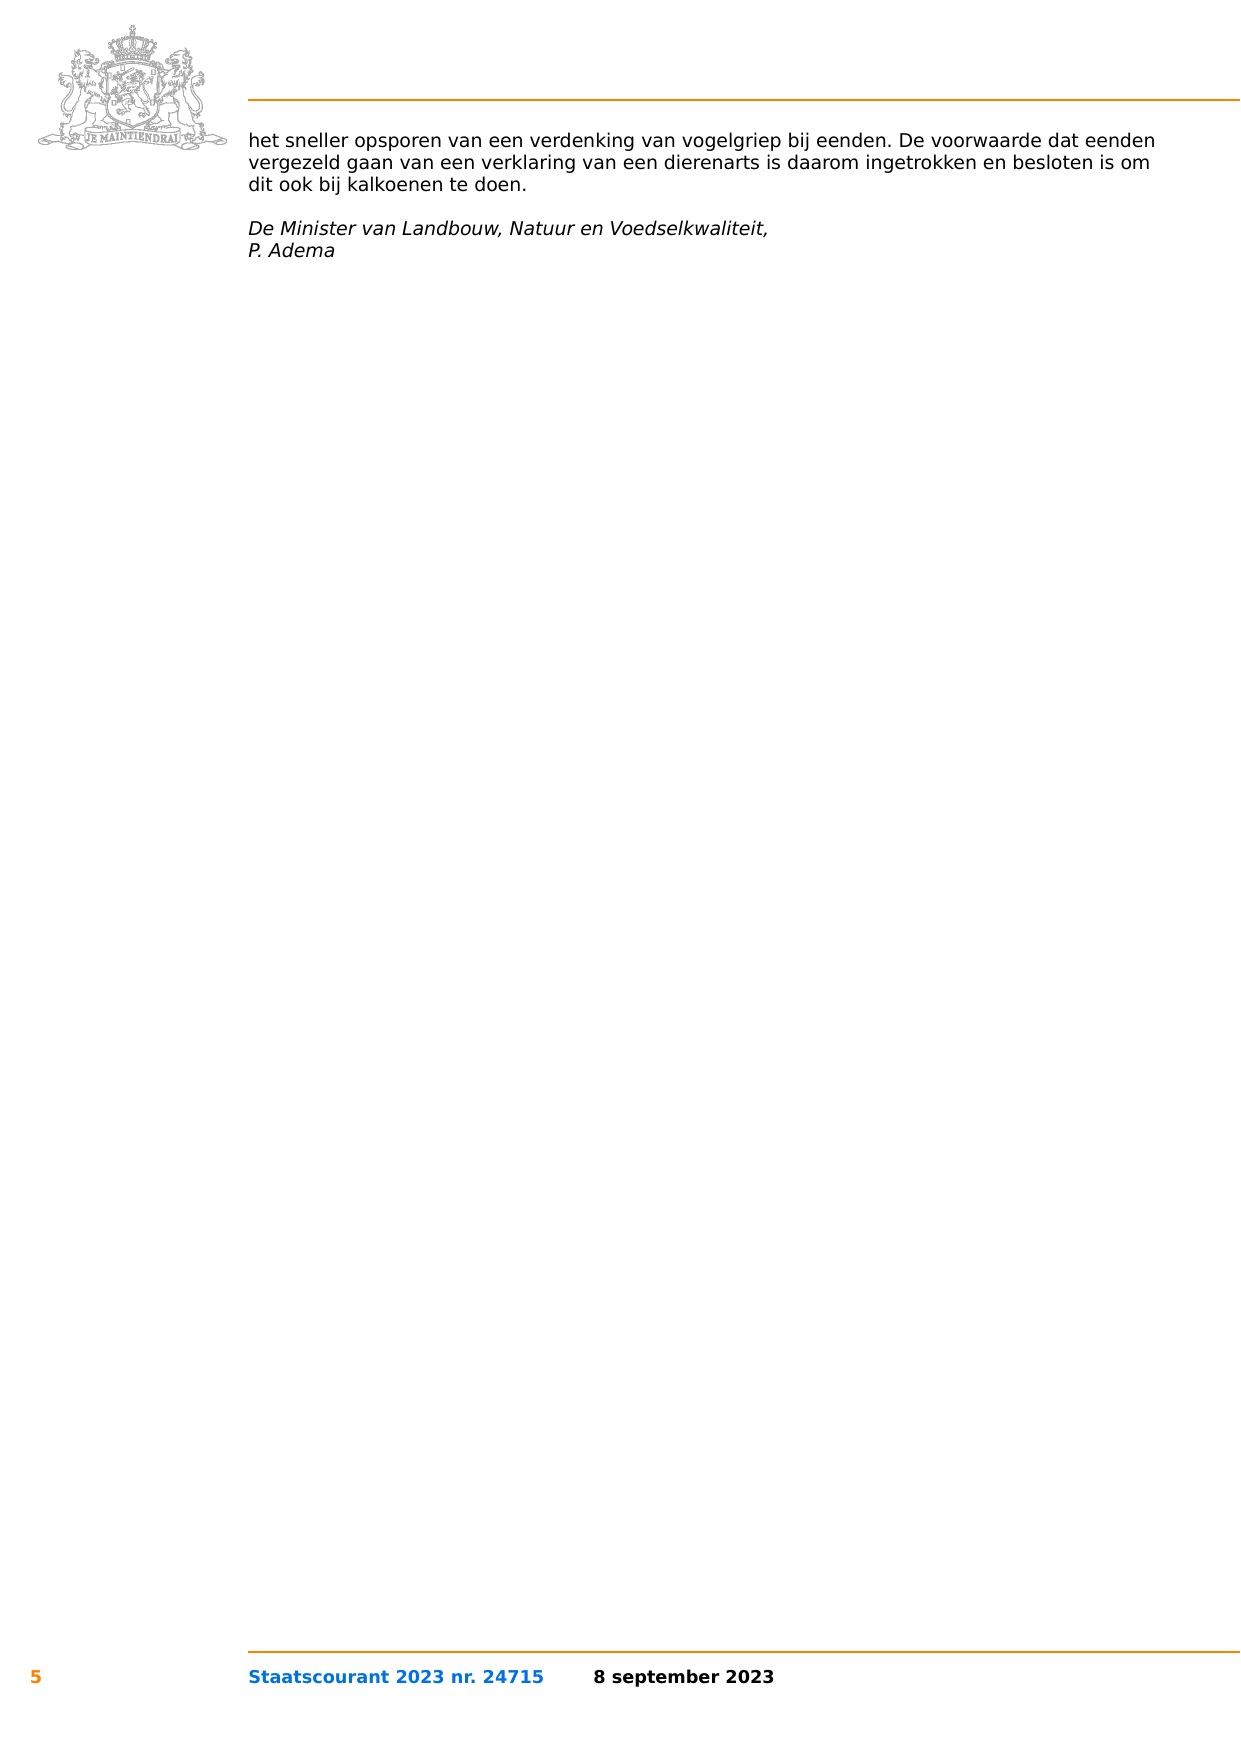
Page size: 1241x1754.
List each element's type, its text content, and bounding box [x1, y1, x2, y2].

text De Minister van Landbouw, Natuur en Voedselkwaliteit, P. Adema [248, 218, 1163, 262]
text het sneller opsporen van een verdenking van vogelgriep bij eenden. De voorwaarde dat eenden vergezeld gaan van een verklaring van een dierenarts is daarom ingetrokken en besloten is om dit ook bij kalkoenen te doen. [248, 130, 1163, 196]
picture [38, 25, 227, 150]
